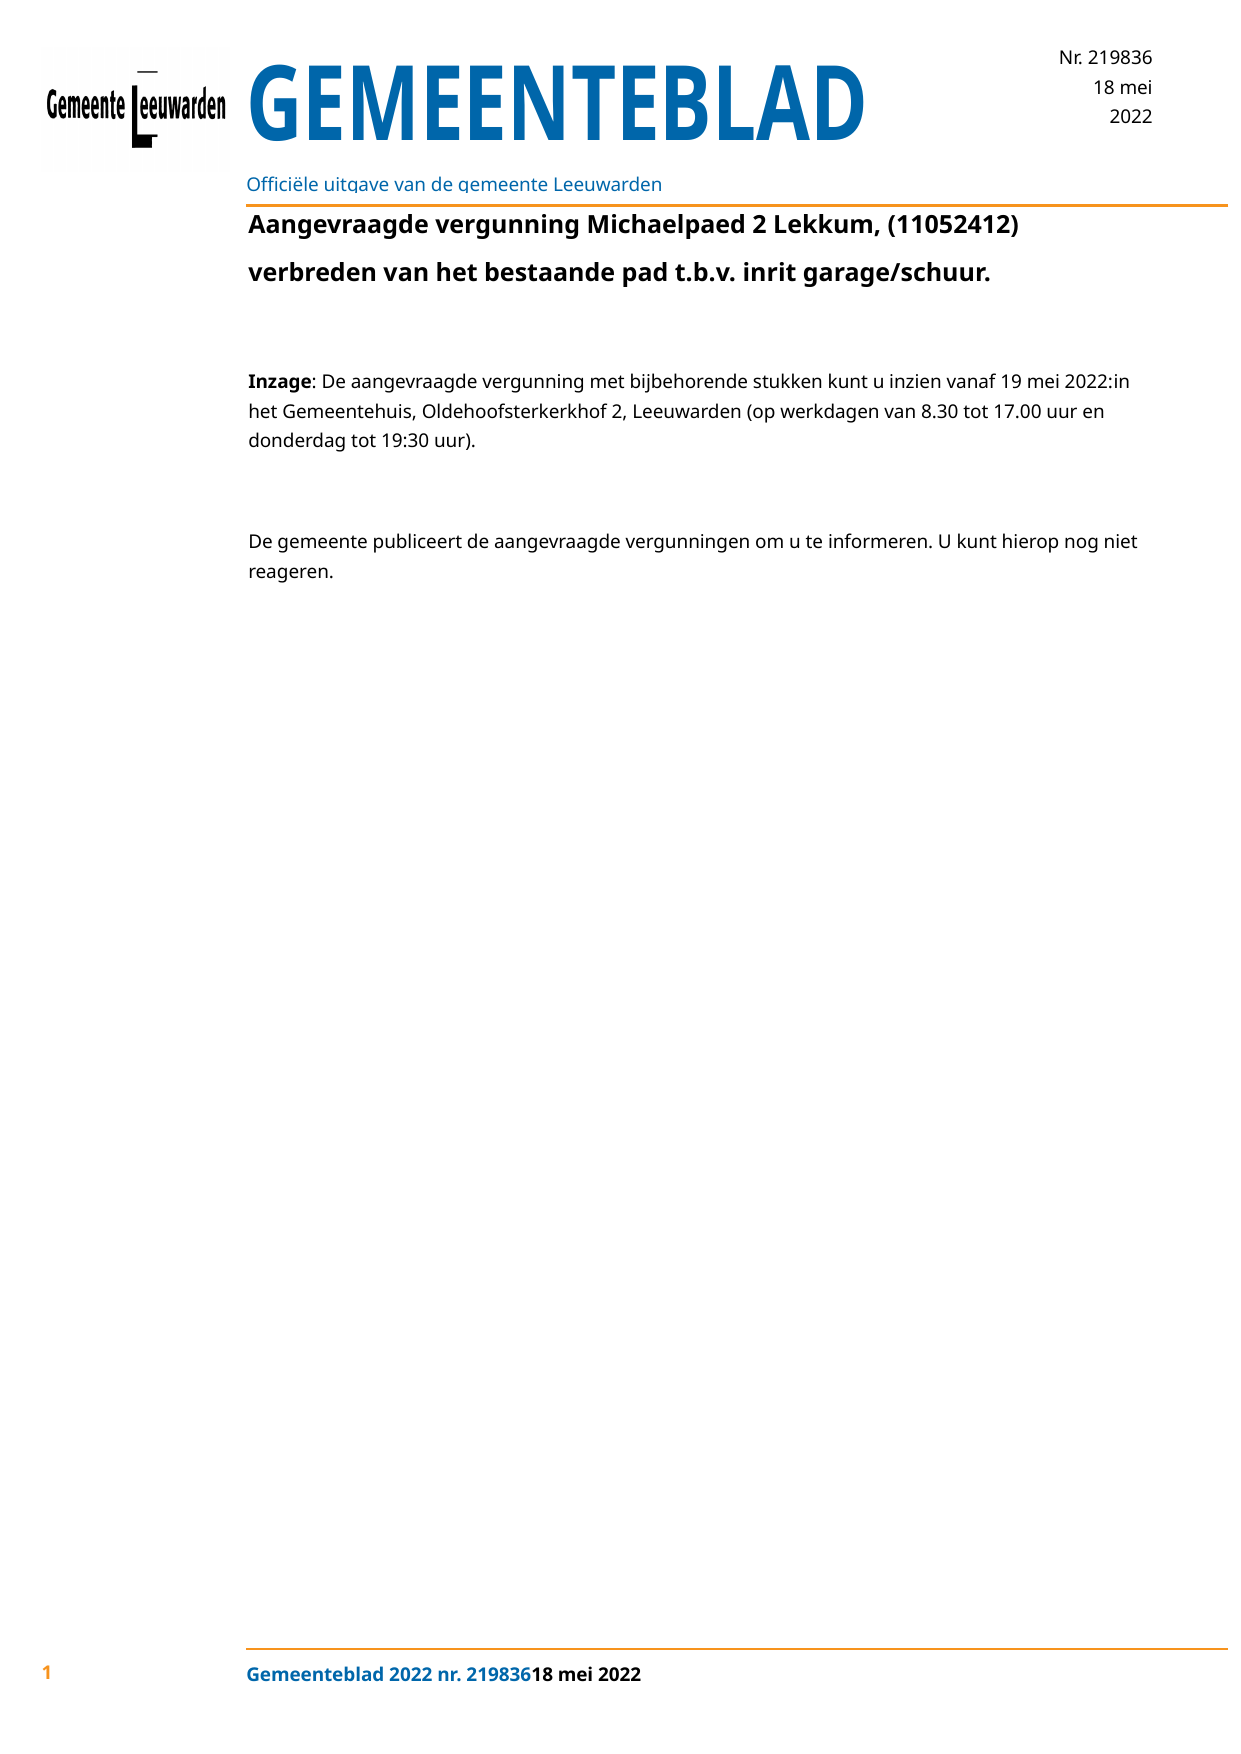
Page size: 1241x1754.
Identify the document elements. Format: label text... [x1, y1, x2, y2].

picture [41, 47, 231, 172]
text Aangevraagde vergunning Michaelpaed 2 Lekkum, (11052412) verbreden van het bestaande pad t.b.v. inrit garage/schuur. [248, 207, 1152, 288]
text Inzage: De aangevraagde vergunning met bijbehorende stukken kunt u inzien vanaf 19 mei 2022:in het Gemeentehuis, Oldehoofsterkerkhof 2, Leeuwarden (op werkdagen van 8.30 tot 17.00 uur en donderdag tot 19:30 uur). [248, 368, 1152, 453]
text De gemeente publiceert de aangevraagde vergunningen om u te informeren. U kunt hierop nog niet reageren. [248, 528, 1152, 584]
